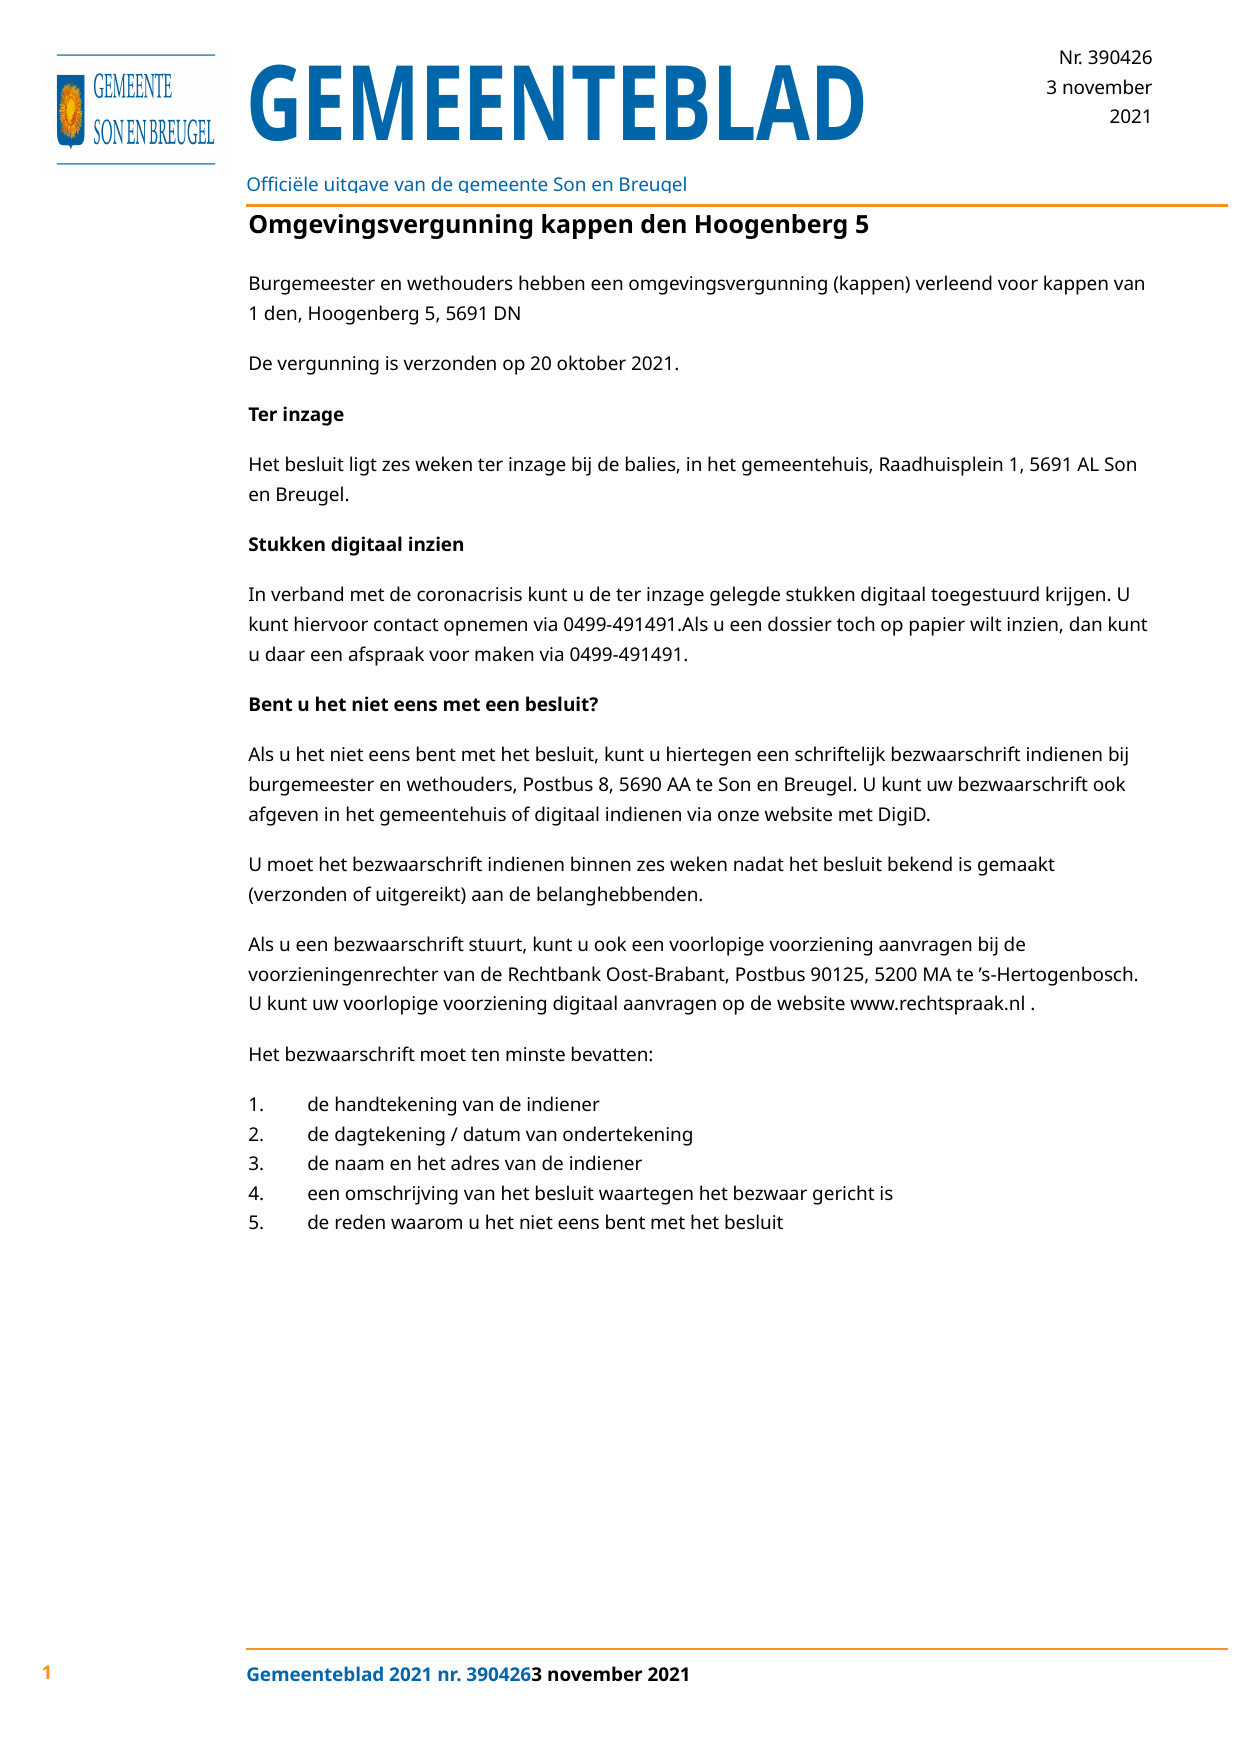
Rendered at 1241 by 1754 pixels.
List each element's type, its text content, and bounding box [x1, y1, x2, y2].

text Het bezwaarschrift moet ten minste bevatten: [248, 1041, 1152, 1066]
list de dagtekening / datum van ondertekening [248, 1121, 1152, 1146]
text Bent u het niet eens met een besluit? [248, 691, 1152, 717]
text U moet het bezwaarschrift indienen binnen zes weken nadat het besluit bekend is gemaakt (verzonden of uitgereikt) aan de belanghebbenden. [248, 851, 1152, 906]
text Als u een bezwaarschrift stuurt, kunt u ook een voorlopige voorziening aanvragen bij de voorzieningenrechter van de Rechtbank Oost-Brabant, Postbus 90125, 5200 MA te ’s-Hertogenbosch. U kunt uw voorlopige voorziening digitaal aanvragen op de website www.rechtspraak.nl . [248, 931, 1152, 1016]
text Burgemeester en wethouders hebben een omgevingsvergunning (kappen) verleend voor kappen van 1 den, Hoogenberg 5, 5691 DN [248, 270, 1152, 326]
picture [41, 47, 231, 172]
text Ter inzage [248, 401, 1152, 426]
text In verband met de coronacrisis kunt u de ter inzage gelegde stukken digitaal toegestuurd krijgen. U kunt hiervoor contact opnemen via 0499-491491.Als u een dossier toch op papier wilt inzien, dan kunt u daar een afspraak voor maken via 0499-491491. [248, 582, 1152, 666]
list een omschrijving van het besluit waartegen het bezwaar gericht is [248, 1180, 1152, 1206]
text Stukken digitaal inzien [248, 531, 1152, 557]
text Als u het niet eens bent met het besluit, kunt u hiertegen een schriftelijk bezwaarschrift indienen bij burgemeester en wethouders, Postbus 8, 5690 AA te Son en Breugel. U kunt uw bezwaarschrift ook afgeven in het gemeentehuis of digitaal indienen via onze website met DigiD. [248, 742, 1152, 826]
text Het besluit ligt zes weken ter inzage bij de balies, in het gemeentehuis, Raadhuisplein 1, 5691 AL Son en Breugel. [248, 451, 1152, 506]
text Omgevingsvergunning kappen den Hoogenberg 5 [248, 207, 1152, 241]
list de reden waarom u het niet eens bent met het besluit [248, 1209, 1152, 1235]
list de naam en het adres van de indiener [248, 1150, 1152, 1176]
text De vergunning is verzonden op 20 oktober 2021. [248, 350, 1152, 376]
list de handtekening van de indiener [248, 1091, 1152, 1117]
